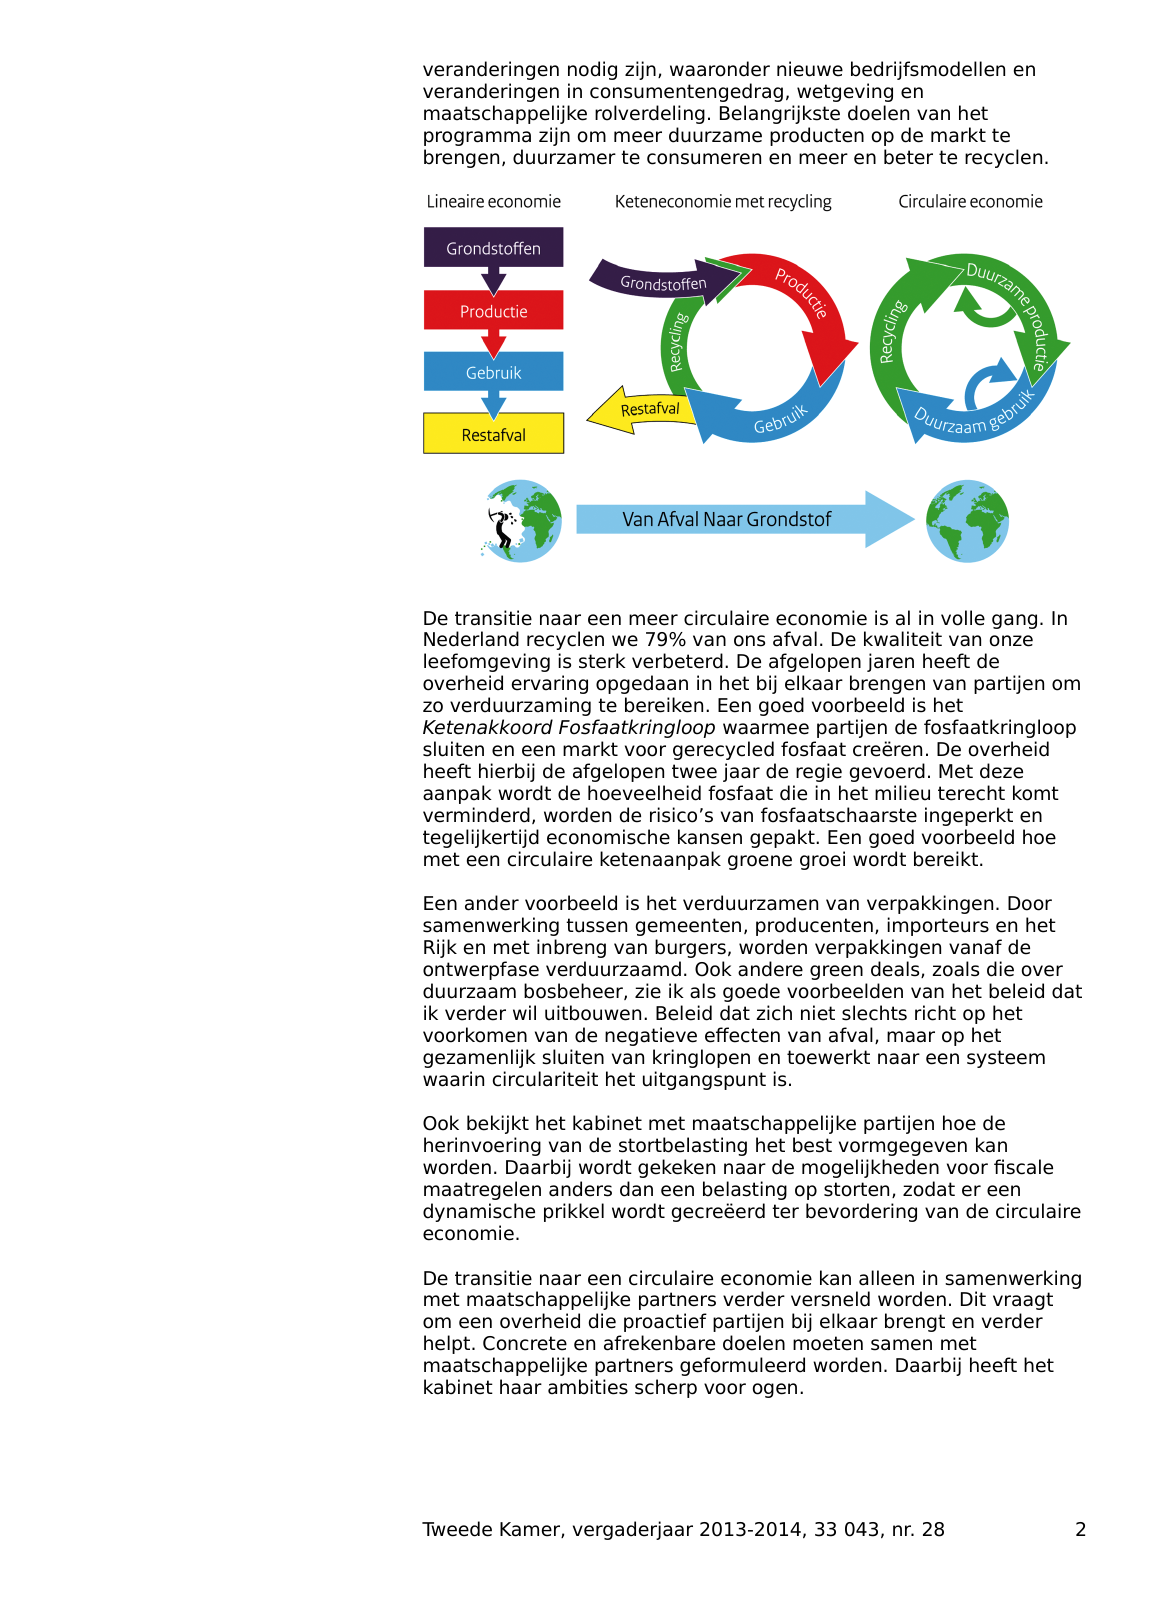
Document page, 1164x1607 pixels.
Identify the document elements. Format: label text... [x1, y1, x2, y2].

text De transitie naar een circulaire economie kan alleen in samenwerking met maatschappelijke partners verder versneld worden. Dit vraagt om een overheid die proactief partijen bij elkaar brengt en verder helpt. Concrete en afrekenbare doelen moeten samen met maatschappelijke partners geformuleerd worden. Daarbij heeft het kabinet haar ambities scherp voor ogen. [422, 1267, 1087, 1399]
text De transitie naar een meer circulaire economie is al in volle gang. In Nederland recyclen we 79% van ons afval. De kwaliteit van onze leefomgeving is sterk verbeterd. De afgelopen jaren heeft de overheid ervaring opgedaan in het bij elkaar brengen van partijen om zo verduurzaming te bereiken. Een goed voorbeeld is het Ketenakkoord Fosfaatkringloop waarmee partijen de fosfaatkringloop sluiten en een markt voor gerecycled fosfaat creëren. De overheid heeft hierbij de afgelopen twee jaar de regie gevoerd. Met deze aanpak wordt de hoeveelheid fosfaat die in het milieu terecht komt verminderd, worden de risico’s van fosfaatschaarste ingeperkt en tegelijkertijd economische kansen gepakt. Een goed voorbeeld hoe met een circulaire ketenaanpak groene groei wordt bereikt. [422, 607, 1087, 871]
text veranderingen nodig zijn, waaronder nieuwe bedrijfsmodellen en veranderingen in consumentengedrag, wetgeving en maatschappelijke rolverdeling. Belangrijkste doelen van het programma zijn om meer duurzame producten op de markt te brengen, duurzamer te consumeren en meer en beter te recyclen. [422, 59, 1087, 169]
text Ook bekijkt het kabinet met maatschappelijke partijen hoe de herinvoering van de stortbelasting het best vormgegeven kan worden. Daarbij wordt gekeken naar de mogelijkheden voor fiscale maatregelen anders dan een belasting op storten, zodat er een dynamische prikkel wordt gecreëerd ter bevordering van de circulaire economie. [422, 1113, 1087, 1245]
text Een ander voorbeeld is het verduurzamen van verpakkingen. Door samenwerking tussen gemeenten, producenten, importeurs en het Rijk en met inbreng van burgers, worden verpakkingen vanaf de ontwerpfase verduurzaamd. Ook andere green deals, zoals die over duurzaam bosbeheer, zie ik als goede voorbeelden van het beleid dat ik verder wil uitbouwen. Beleid dat zich niet slechts richt op het voorkomen van de negatieve effecten van afval, maar op het gezamenlijk sluiten van kringlopen en toewerkt naar een systeem waarin circulariteit het uitgangspunt is. [422, 893, 1087, 1091]
picture [422, 191, 1072, 564]
